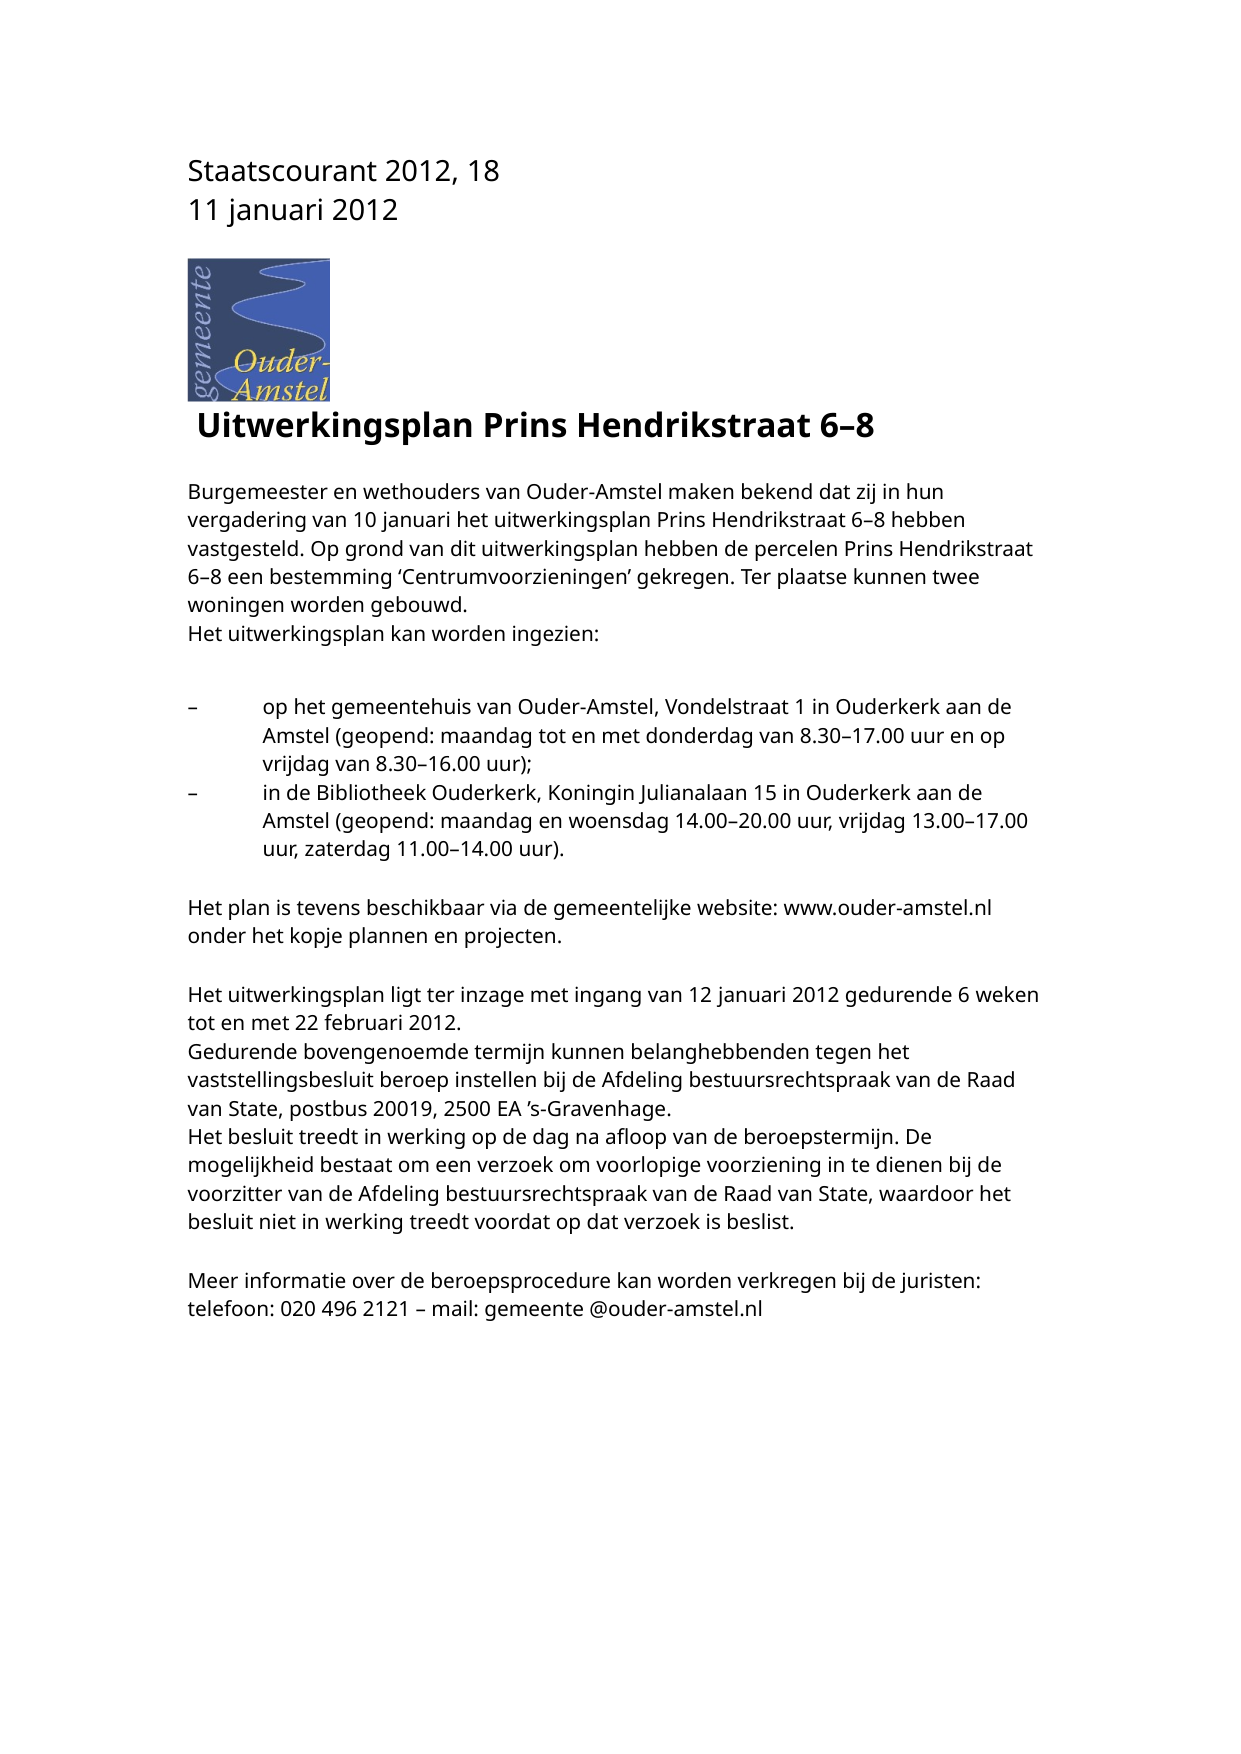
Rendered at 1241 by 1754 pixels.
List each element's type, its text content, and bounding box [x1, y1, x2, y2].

text Meer informatie over de beroepsprocedure kan worden verkregen bij de juristen: telefoon: 020 496 2121 – mail: gemeente @ouder-amstel.nl [187, 1266, 1053, 1323]
text Het besluit treedt in werking op de dag na afloop van de beroepstermijn. De mogelijkheid bestaat om een verzoek om voorlopige voorziening in te dienen bij de voorzitter van de Afdeling bestuursrechtspraak van de Raad van State, waardoor het besluit niet in werking treedt voordat op dat verzoek is beslist. [187, 1122, 1053, 1236]
text Staatscourant 2012, 18 [187, 150, 1053, 190]
text Het plan is tevens beschikbaar via de gemeentelijke website: www.ouder-amstel.nl onder het kopje plannen en projecten. [187, 893, 1053, 950]
list in de Bibliotheek Ouderkerk, Koningin Julianalaan 15 in Ouderkerk aan de Amstel (geopend: maandag en woensdag 14.00–20.00 uur, vrijdag 13.00–17.00 uur, zaterdag 11.00–14.00 uur). [187, 778, 1053, 863]
text Burgemeester en wethouders van Ouder-Amstel maken bekend dat zij in hun vergadering van 10 januari het uitwerkingsplan Prins Hendrikstraat 6–8 hebben vastgesteld. Op grond van dit uitwerkingsplan hebben de percelen Prins Hendrikstraat 6–8 een bestemming ‘Centrumvoorzieningen’ gekregen. Ter plaatse kunnen twee woningen worden gebouwd. [187, 477, 1053, 619]
text 11 januari 2012 [187, 190, 1053, 229]
text Gedurende bovengenoemde termijn kunnen belanghebbenden tegen het vaststellingsbesluit beroep instellen bij de Afdeling bestuursrechtspraak van de Raad van State, postbus 20019, 2500 EA ’s-Gravenhage. [187, 1037, 1053, 1122]
subtitle Uitwerkingsplan Prins Hendrikstraat 6–8 [187, 271, 1053, 447]
list op het gemeentehuis van Ouder-Amstel, Vondelstraat 1 in Ouderkerk aan de Amstel (geopend: maandag tot en met donderdag van 8.30–17.00 uur en op vrijdag van 8.30–16.00 uur); [187, 692, 1053, 778]
picture [187, 258, 330, 402]
text Het uitwerkingsplan kan worden ingezien: [187, 619, 1053, 647]
text Het uitwerkingsplan ligt ter inzage met ingang van 12 januari 2012 gedurende 6 weken tot en met 22 februari 2012. [187, 980, 1053, 1037]
